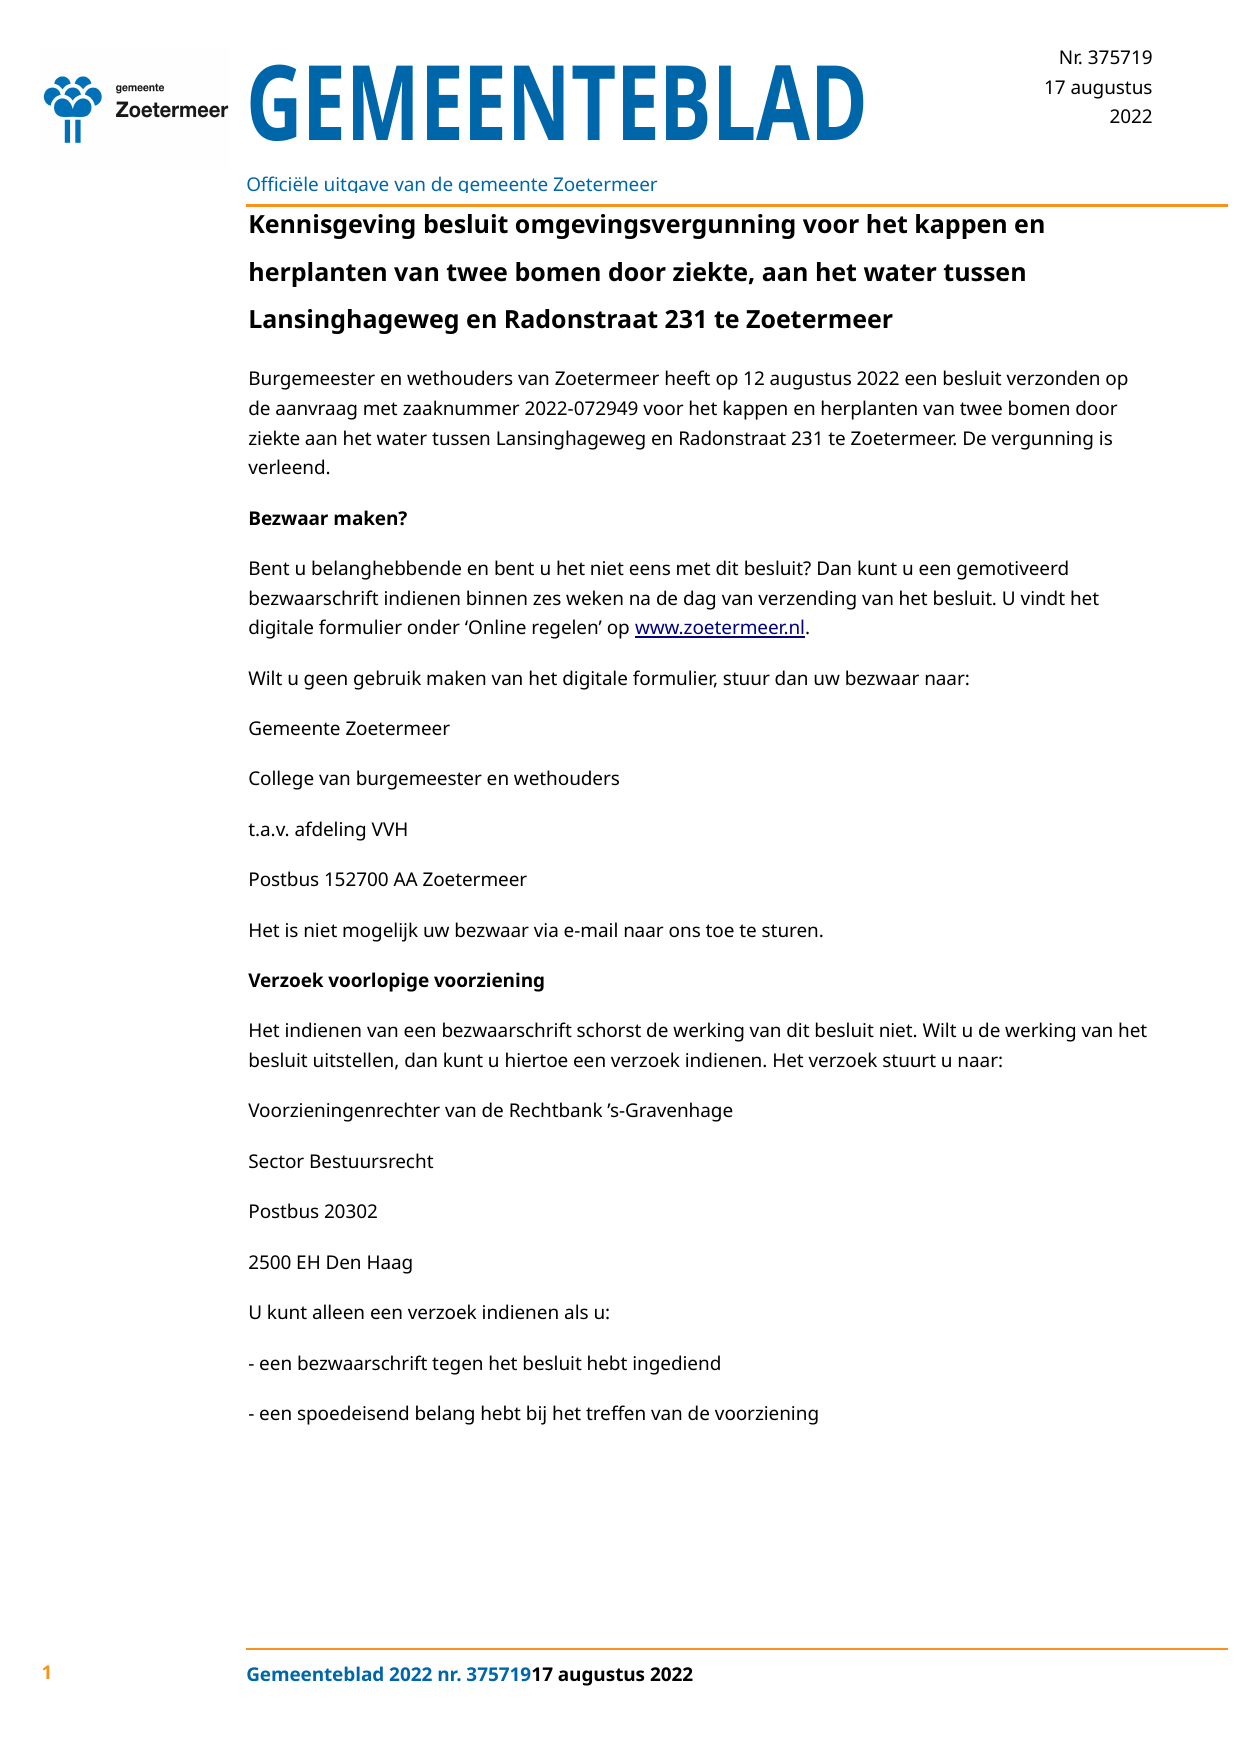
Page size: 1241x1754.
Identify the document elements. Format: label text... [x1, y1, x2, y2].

text Bezwaar maken? [248, 505, 1152, 530]
text College van burgemeester en wethouders [248, 766, 1152, 791]
text Wilt u geen gebruik maken van het digitale formulier, stuur dan uw bezwaar naar: [248, 665, 1152, 690]
text U kunt alleen een verzoek indienen als u: [248, 1299, 1152, 1325]
text 2500 EH Den Haag [248, 1249, 1152, 1274]
text - een spoedeisend belang hebt bij het treffen van de voorziening [248, 1400, 1152, 1426]
text Voorzieningenrechter van de Rechtbank ’s-Gravenhage [248, 1098, 1152, 1123]
text t.a.v. afdeling VVH [248, 816, 1152, 842]
picture [41, 47, 231, 172]
text Gemeente Zoetermeer [248, 715, 1152, 741]
text Het is niet mogelijk uw bezwaar via e-mail naar ons toe te sturen. [248, 917, 1152, 942]
text Verzoek voorlopige voorziening [248, 967, 1152, 993]
text Bent u belanghebbende en bent u het niet eens met dit besluit? Dan kunt u een gemotiveerd bezwaarschrift indienen binnen zes weken na de dag van verzending van het besluit. U vindt het digitale formulier onder ‘Online regelen’ op www.zoetermeer.nl. [248, 555, 1152, 640]
text - een bezwaarschrift tegen het besluit hebt ingediend [248, 1350, 1152, 1375]
text Postbus 20302 [248, 1198, 1152, 1224]
text Sector Bestuursrecht [248, 1148, 1152, 1174]
text Postbus 152700 AA Zoetermeer [248, 866, 1152, 892]
text Kennisgeving besluit omgevingsvergunning voor het kappen en herplanten van twee bomen door ziekte, aan het water tussen Lansinghageweg en Radonstraat 231 te Zoetermeer [248, 207, 1152, 336]
text Burgemeester en wethouders van Zoetermeer heeft op 12 augustus 2022 een besluit verzonden op de aanvraag met zaaknummer 2022-072949 voor het kappen en herplanten van twee bomen door ziekte aan het water tussen Lansinghageweg en Radonstraat 231 te Zoetermeer. De vergunning is verleend. [248, 366, 1152, 480]
text Het indienen van een bezwaarschrift schorst de werking van dit besluit niet. Wilt u de werking van het besluit uitstellen, dan kunt u hiertoe een verzoek indienen. Het verzoek stuurt u naar: [248, 1018, 1152, 1073]
